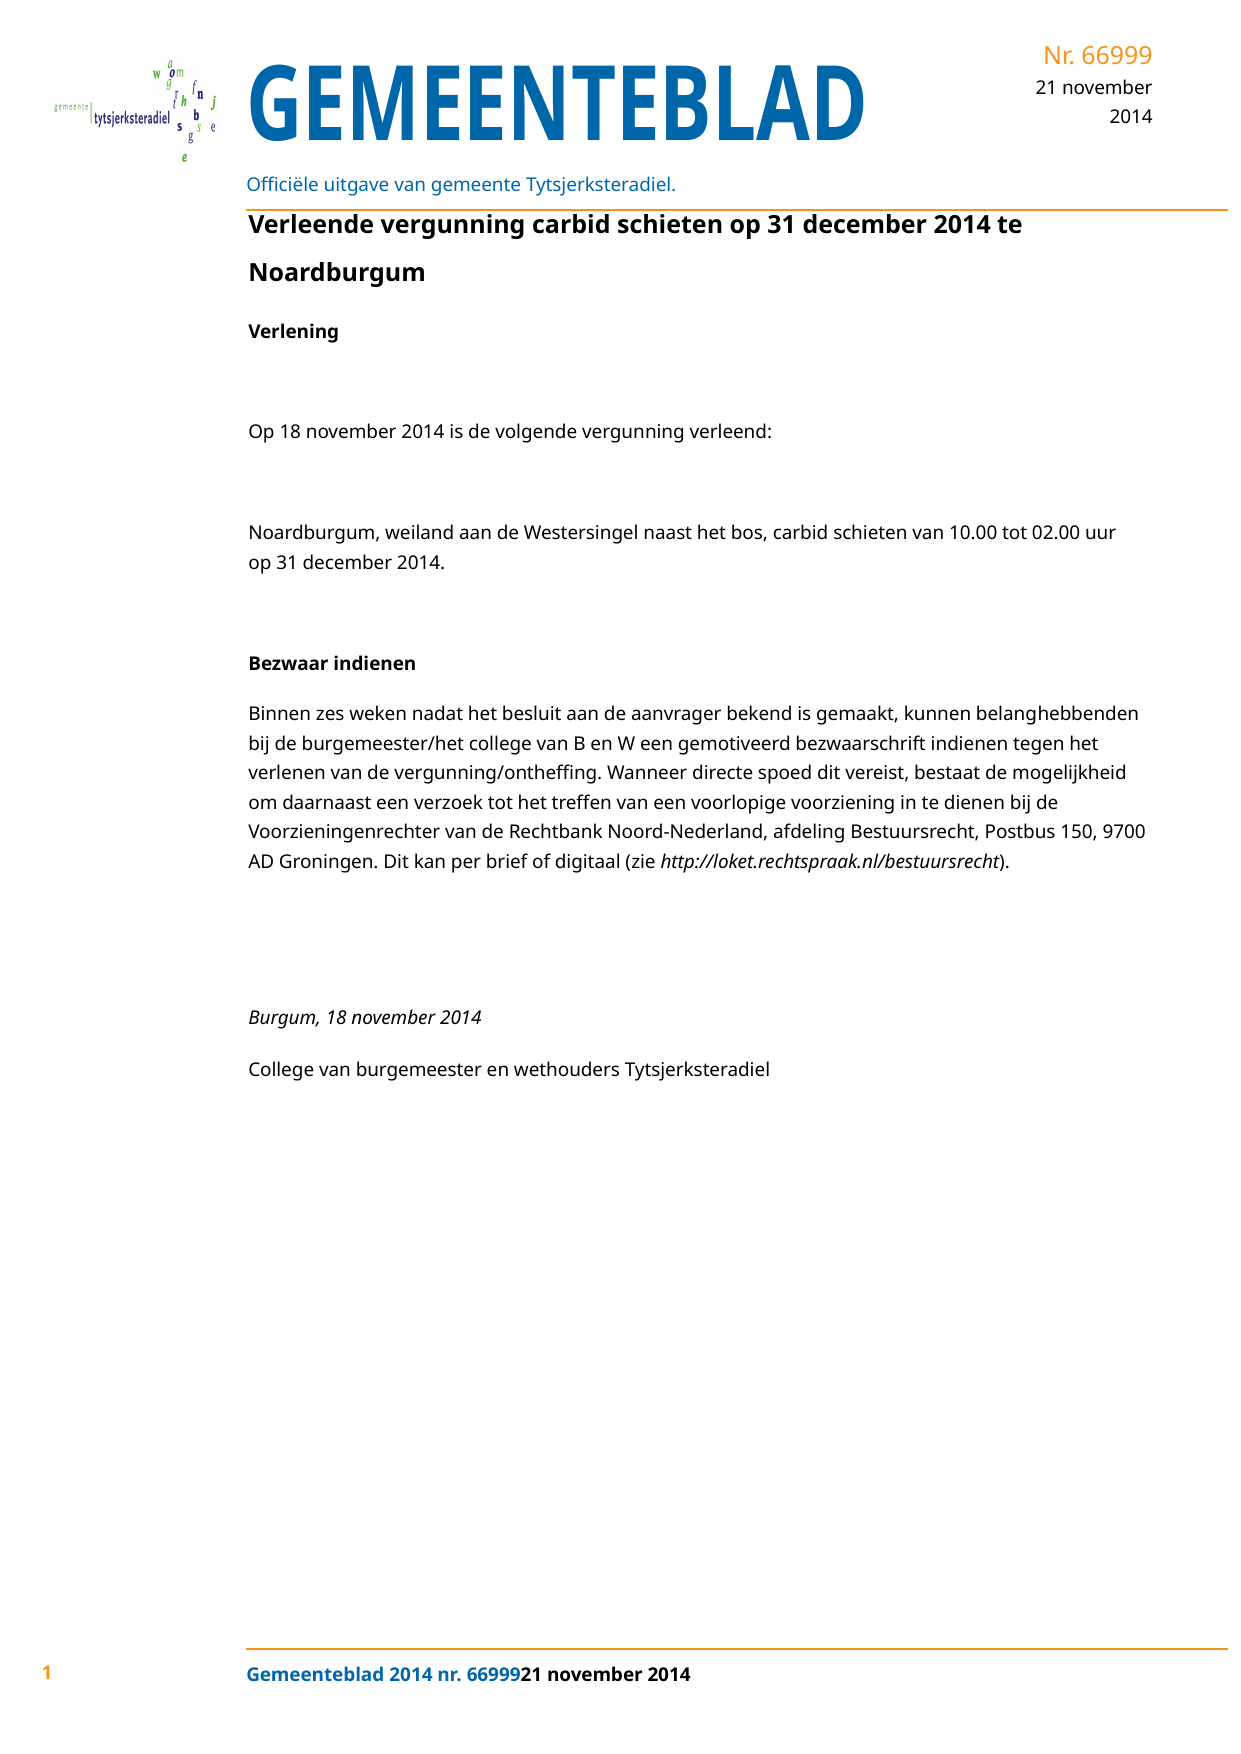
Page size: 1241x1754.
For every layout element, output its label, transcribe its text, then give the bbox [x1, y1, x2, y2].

text Noardburgum, weiland aan de Westersingel naast het bos, carbid schieten van 10.00 tot 02.00 uur op 31 december 2014. [248, 519, 1152, 575]
text Verlening [248, 318, 1152, 344]
text Verleende vergunning carbid schieten op 31 december 2014 te Noardburgum [248, 211, 1152, 288]
picture [41, 47, 231, 172]
text Burgum, 18 november 2014 [248, 1004, 1152, 1030]
text Bezwaar indienen [248, 650, 1152, 676]
text Binnen zes weken nadat het besluit aan de aanvrager bekend is gemaakt, kunnen belang­hebbenden bij de burgemeester/het college van B en W een gemotiveerd bezwaarschrift indienen tegen het verlenen van de ver­gunning/ontheffing. Wanneer directe spoed dit vereist, bestaat de mogelijkheid om daarnaast een verzoek tot het treffen van een voorlopige voorziening in te dienen bij de Voorzieningenrechter van de Rechtbank Noord-Nederland, afdeling Bestuursrecht, Postbus 150, 9700 AD Groningen. Dit kan per brief of digitaal (zie http://loket.rechtspraak.nl/bestuursrecht). [248, 700, 1152, 874]
text College van burgemeester en wethouders Tytsjerksteradiel [248, 1056, 1152, 1082]
text Op 18 november 2014 is de volgende vergun­ning ver­leend: [248, 419, 1152, 444]
